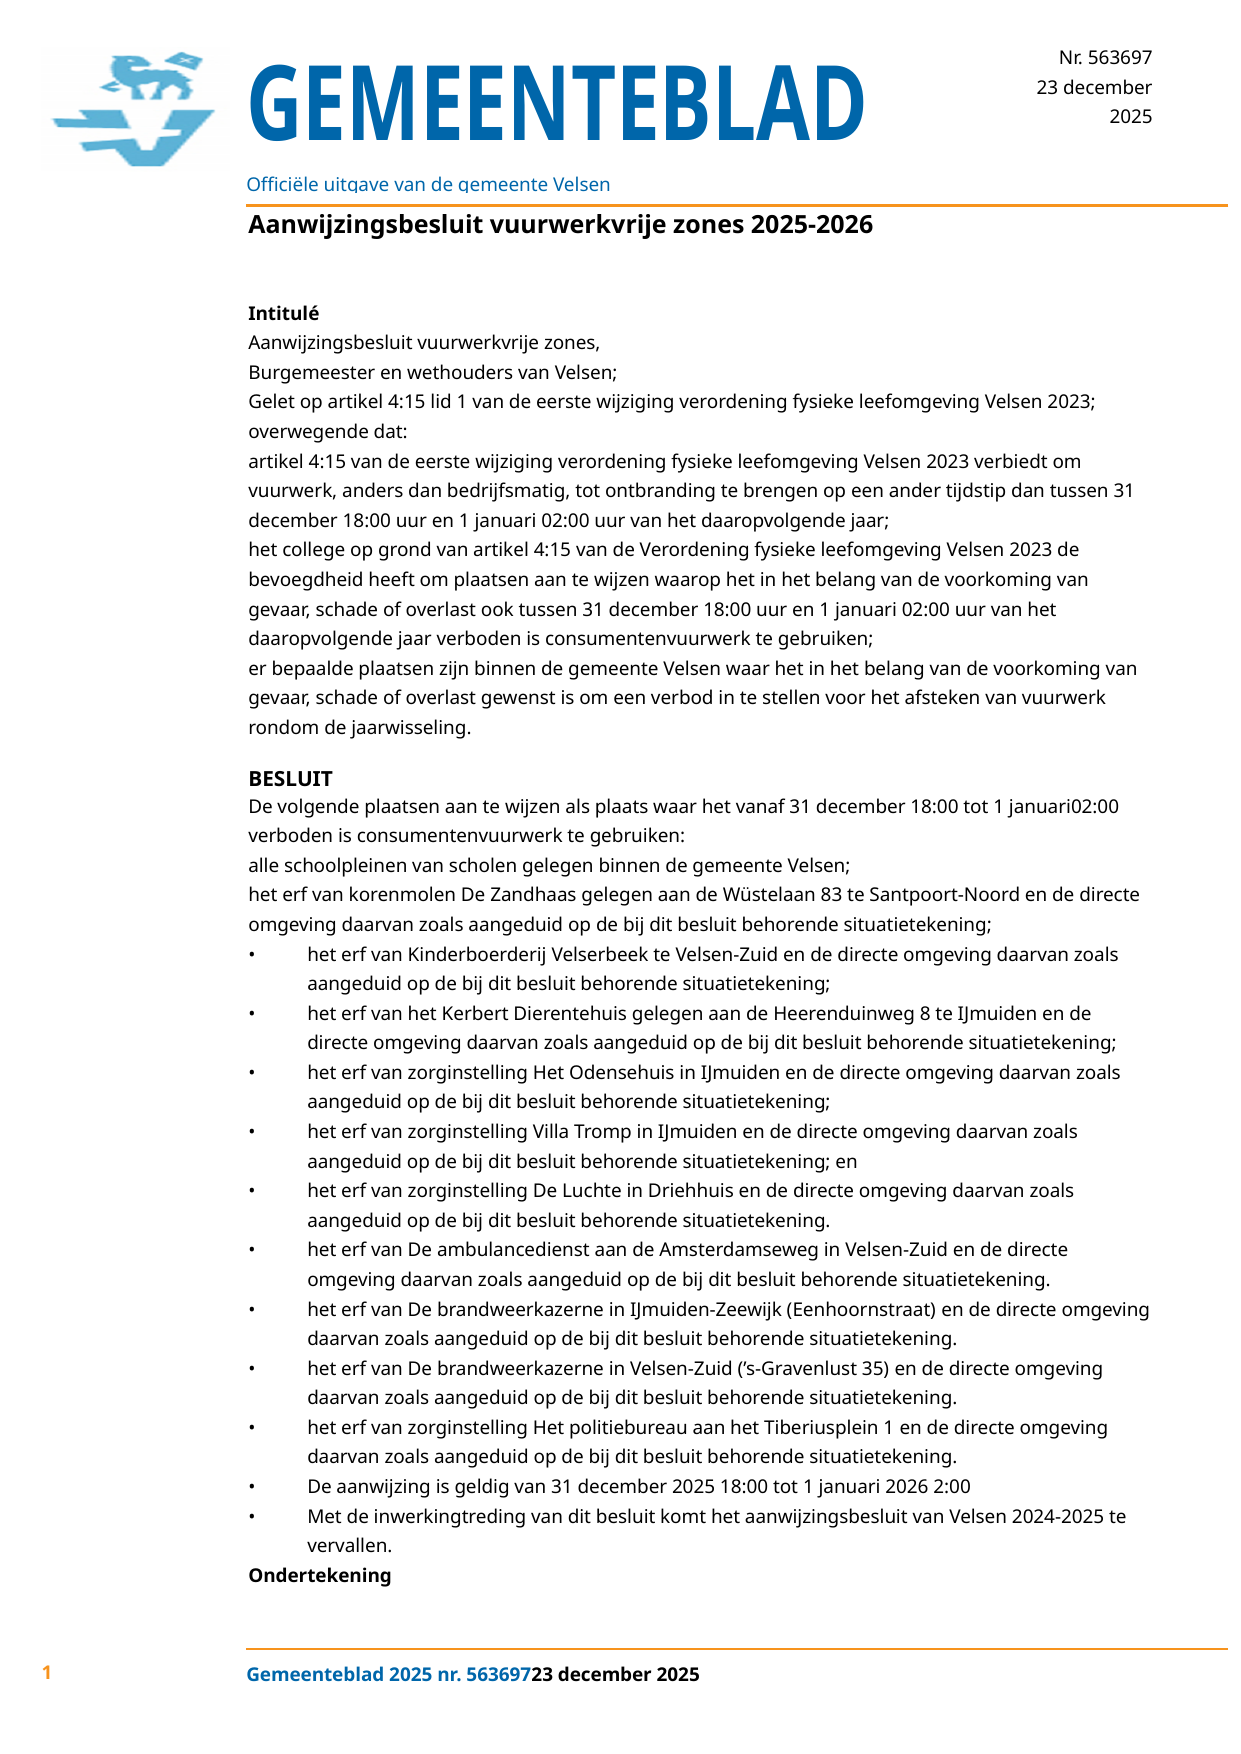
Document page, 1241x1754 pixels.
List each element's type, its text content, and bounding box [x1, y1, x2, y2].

text Ondertekening [248, 1562, 1152, 1588]
list het erf van zorginstelling Villa Tromp in IJmuiden en de directe omgeving daarvan zoals aangeduid op de bij dit besluit behorende situatietekening; en [248, 1118, 1152, 1174]
text Intitulé [248, 300, 1152, 326]
picture [41, 47, 231, 172]
text het erf van korenmolen De Zandhaas gelegen aan de Wüstelaan 83 te Santpoort-Noord en de directe omgeving daarvan zoals aangeduid op de bij dit besluit behorende situatietekening; [248, 882, 1152, 937]
list De aanwijzing is geldig van 31 december 2025 18:00 tot 1 januari 2026 2:00 [248, 1473, 1152, 1499]
text artikel 4:15 van de eerste wijziging verordening fysieke leefomgeving Velsen 2023 verbiedt om vuurwerk, anders dan bedrijfsmatig, tot ontbranding te brengen op een ander tijdstip dan tussen 31 december 18:00 uur en 1 januari 02:00 uur van het daaropvolgende jaar; [248, 448, 1152, 533]
list het erf van het Kerbert Dierentehuis gelegen aan de Heerenduinweg 8 te IJmuiden en de directe omgeving daarvan zoals aangeduid op de bij dit besluit behorende situatietekening; [248, 1000, 1152, 1055]
list het erf van De brandweerkazerne in Velsen-Zuid (’s-Gravenlust 35) en de directe omgeving daarvan zoals aangeduid op de bij dit besluit behorende situatietekening. [248, 1355, 1152, 1410]
text Burgemeester en wethouders van Velsen; [248, 359, 1152, 385]
list het erf van De ambulancedienst aan de Amsterdamseweg in Velsen-Zuid en de directe omgeving daarvan zoals aangeduid op de bij dit besluit behorende situatietekening. [248, 1237, 1152, 1292]
list Met de inwerkingtreding van dit besluit komt het aanwijzingsbesluit van Velsen 2024-2025 te vervallen. [248, 1503, 1152, 1558]
text er bepaalde plaatsen zijn binnen de gemeente Velsen waar het in het belang van de voorkoming van gevaar, schade of overlast gewenst is om een verbod in te stellen voor het afsteken van vuurwerk rondom de jaarwisseling. [248, 655, 1152, 740]
text het college op grond van artikel 4:15 van de Verordening fysieke leefomgeving Velsen 2023 de bevoegdheid heeft om plaatsen aan te wijzen waarop het in het belang van de voorkoming van gevaar, schade of overlast ook tussen 31 december 18:00 uur en 1 januari 02:00 uur van het daaropvolgende jaar verboden is consumentenvuurwerk te gebruiken; [248, 537, 1152, 651]
text Gelet op artikel 4:15 lid 1 van de eerste wijziging verordening fysieke leefomgeving Velsen 2023; [248, 389, 1152, 414]
text alle schoolpleinen van scholen gelegen binnen de gemeente Velsen; [248, 852, 1152, 878]
text BESLUIT [248, 764, 1152, 793]
list het erf van Kinderboerderij Velserbeek te Velsen-Zuid en de directe omgeving daarvan zoals aangeduid op de bij dit besluit behorende situatietekening; [248, 941, 1152, 996]
list het erf van zorginstelling Het politiebureau aan het Tiberiusplein 1 en de directe omgeving daarvan zoals aangeduid op de bij dit besluit behorende situatietekening. [248, 1414, 1152, 1469]
list het erf van zorginstelling Het Odensehuis in IJmuiden en de directe omgeving daarvan zoals aangeduid op de bij dit besluit behorende situatietekening; [248, 1059, 1152, 1114]
text Aanwijzingsbesluit vuurwerkvrije zones 2025-2026 [248, 207, 1152, 241]
text overwegende dat: [248, 418, 1152, 444]
list het erf van De brandweerkazerne in IJmuiden-Zeewijk (Eenhoornstraat) en de directe omgeving daarvan zoals aangeduid op de bij dit besluit behorende situatietekening. [248, 1296, 1152, 1351]
text Aanwijzingsbesluit vuurwerkvrije zones, [248, 329, 1152, 355]
list het erf van zorginstelling De Luchte in Driehhuis en de directe omgeving daarvan zoals aangeduid op de bij dit besluit behorende situatietekening. [248, 1177, 1152, 1233]
text De volgende plaatsen aan te wijzen als plaats waar het vanaf 31 december 18:00 tot 1 januari02:00 verboden is consumentenvuurwerk te gebruiken: [248, 793, 1152, 848]
